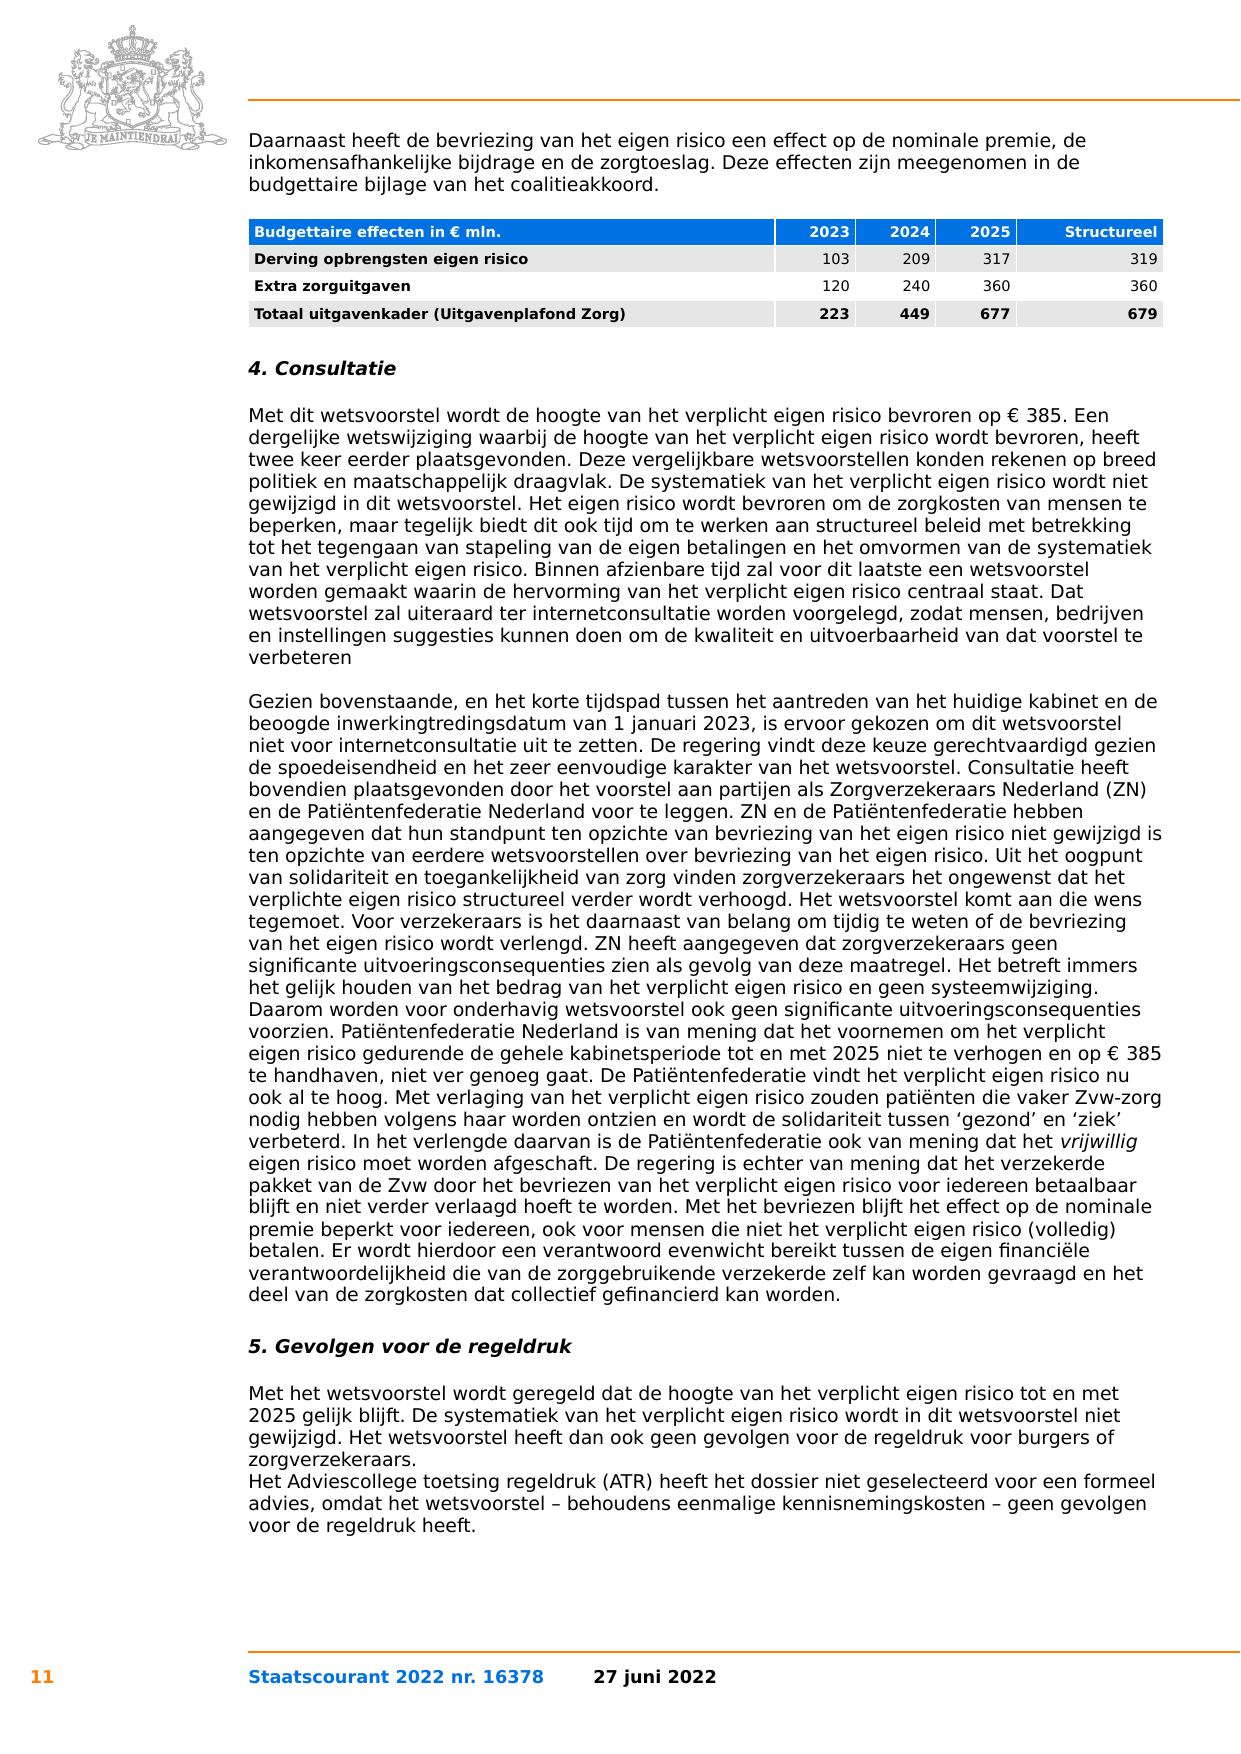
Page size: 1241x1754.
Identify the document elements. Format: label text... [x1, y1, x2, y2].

text Met het wetsvoorstel wordt geregeld dat de hoogte van het verplicht eigen risico tot en met 2025 gelijk blijft. De systematiek van het verplicht eigen risico wordt in dit wetsvoorstel niet gewijzigd. Het wetsvoorstel heeft dan ook geen gevolgen voor de regeldruk voor burgers of zorgverzekeraars. [248, 1383, 1163, 1471]
subtitle 5. Gevolgen voor de regeldruk [248, 1336, 1163, 1358]
subtitle 4. Consultatie [248, 358, 1163, 380]
table_cell 120 [776, 274, 855, 300]
table_cell Extra zorguitgaven [249, 274, 774, 300]
table_cell Totaal uitgavenkader (Uitgavenplafond Zorg) [249, 301, 774, 327]
text Het Adviescollege toetsing regeldruk (ATR) heeft het dossier niet geselecteerd voor een formeel advies, omdat het wetsvoorstel – behoudens eenmalige kennisnemingskosten – geen gevolgen voor de regeldruk heeft. [248, 1471, 1163, 1537]
table_cell 360 [1017, 274, 1163, 300]
picture [38, 25, 227, 150]
table_cell 449 [856, 301, 935, 327]
text Met dit wetsvoorstel wordt de hoogte van het verplicht eigen risico bevroren op € 385. Een dergelijke wetswijziging waarbij de hoogte van het verplicht eigen risico wordt bevroren, heeft twee keer eerder plaatsgevonden. Deze vergelijkbare wetsvoorstellen konden rekenen op breed politiek en maatschappelijk draagvlak. De systematiek van het verplicht eigen risico wordt niet gewijzigd in dit wetsvoorstel. Het eigen risico wordt bevroren om de zorgkosten van mensen te beperken, maar tegelijk biedt dit ook tijd om te werken aan structureel beleid met betrekking tot het tegengaan van stapeling van de eigen betalingen en het omvormen van de systematiek van het verplicht eigen risico. Binnen afzienbare tijd zal voor dit laatste een wetsvoorstel worden gemaakt waarin de hervorming van het verplicht eigen risico centraal staat. Dat wetsvoorstel zal uiteraard ter internetconsultatie worden voorgelegd, zodat mensen, bedrijven en instellingen suggesties kunnen doen om de kwaliteit en uitvoerbaarheid van dat voorstel te verbeteren [248, 405, 1163, 669]
text Daarnaast heeft de bevriezing van het eigen risico een effect op de nominale premie, de inkomensafhankelijke bijdrage en de zorgtoeslag. Deze effecten zijn meegenomen in de budgettaire bijlage van het coalitieakkoord. [248, 130, 1163, 196]
table_header Budgettaire effecten in € mln. [249, 219, 774, 245]
text Gezien bovenstaande, en het korte tijdspad tussen het aantreden van het huidige kabinet en de beoogde inwerkingtredingsdatum van 1 januari 2023, is ervoor gekozen om dit wetsvoorstel niet voor internetconsultatie uit te zetten. De regering vindt deze keuze gerechtvaardigd gezien de spoedeisendheid en het zeer eenvoudige karakter van het wetsvoorstel. Consultatie heeft bovendien plaatsgevonden door het voorstel aan partijen als Zorgverzekeraars Nederland (ZN) en de Patiëntenfederatie Nederland voor te leggen. ZN en de Patiëntenfederatie hebben aangegeven dat hun standpunt ten opzichte van bevriezing van het eigen risico niet gewijzigd is ten opzichte van eerdere wetsvoorstellen over bevriezing van het eigen risico. Uit het oogpunt van solidariteit en toegankelijkheid van zorg vinden zorgverzekeraars het ongewenst dat het verplichte eigen risico structureel verder wordt verhoogd. Het wetsvoorstel komt aan die wens tegemoet. Voor verzekeraars is het daarnaast van belang om tijdig te weten of de bevriezing van het eigen risico wordt verlengd. ZN heeft aangegeven dat zorgverzekeraars geen significante uitvoeringsconsequenties zien als gevolg van deze maatregel. Het betreft immers het gelijk houden van het bedrag van het verplicht eigen risico en geen systeemwijziging. Daarom worden voor onderhavig wetsvoorstel ook geen significante uitvoeringsconsequenties voorzien. Patiëntenfederatie Nederland is van mening dat het voornemen om het verplicht eigen risico gedurende de gehele kabinetsperiode tot en met 2025 niet te verhogen en op € 385 te handhaven, niet ver genoeg gaat. De Patiëntenfederatie vindt het verplicht eigen risico nu ook al te hoog. Met verlaging van het verplicht eigen risico zouden patiënten die vaker Zvw-zorg nodig hebben volgens haar worden ontzien en wordt de solidariteit tussen ‘gezond’ en ‘ziek’ verbeterd. In het verlengde daarvan is de Patiëntenfederatie ook van mening dat het vrijwillig eigen risico moet worden afgeschaft. De regering is echter van mening dat het verzekerde pakket van de Zvw door het bevriezen van het verplicht eigen risico voor iedereen betaalbaar blijft en niet verder verlaagd hoeft te worden. Met het bevriezen blijft het effect op de nominale premie beperkt voor iedereen, ook voor mensen die niet het verplicht eigen risico (volledig) betalen. Er wordt hierdoor een verantwoord evenwicht bereikt tussen de eigen financiële verantwoordelijkheid die van de zorggebruikende verzekerde zelf kan worden gevraagd en het deel van de zorgkosten dat collectief gefinancierd kan worden. [248, 691, 1163, 1306]
table_cell 317 [936, 246, 1016, 272]
table_header 2024 [856, 219, 935, 245]
table_cell 360 [936, 274, 1016, 300]
table_header Structureel [1017, 219, 1163, 245]
table_cell 103 [776, 246, 855, 272]
table_header 2023 [776, 219, 855, 245]
table_cell 677 [936, 301, 1016, 327]
table_cell 679 [1017, 301, 1163, 327]
table_cell Derving opbrengsten eigen risico [249, 246, 774, 272]
table_cell 209 [856, 246, 935, 272]
table_header 2025 [936, 219, 1016, 245]
table_cell 240 [856, 274, 935, 300]
table_cell 319 [1017, 246, 1163, 272]
table_cell 223 [776, 301, 855, 327]
